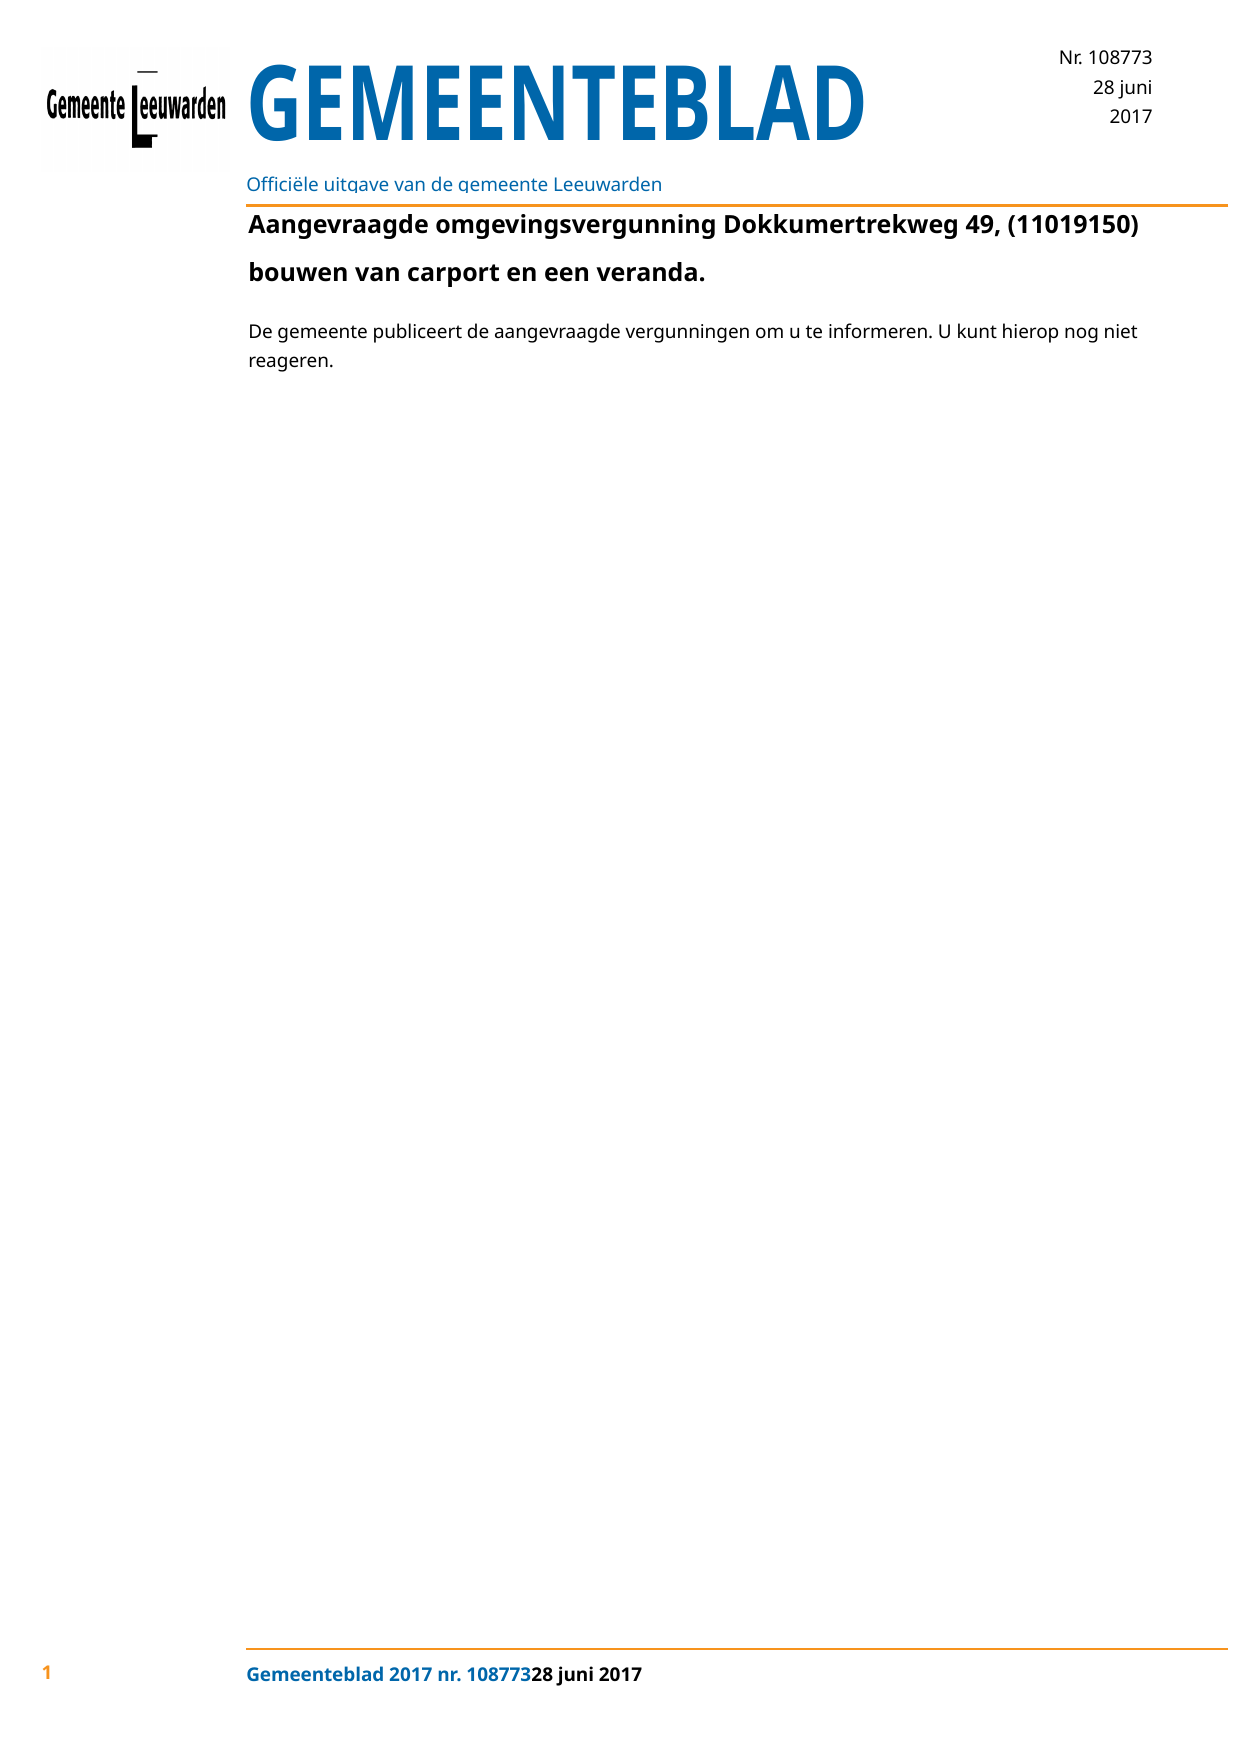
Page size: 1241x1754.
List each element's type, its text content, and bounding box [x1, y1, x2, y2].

picture [41, 47, 231, 172]
text Aangevraagde omgevingsvergunning Dokkumertrekweg 49, (11019150) bouwen van carport en een veranda. [248, 207, 1152, 288]
text De gemeente publiceert de aangevraagde vergunningen om u te informeren. U kunt hierop nog niet reageren. [248, 318, 1152, 373]
